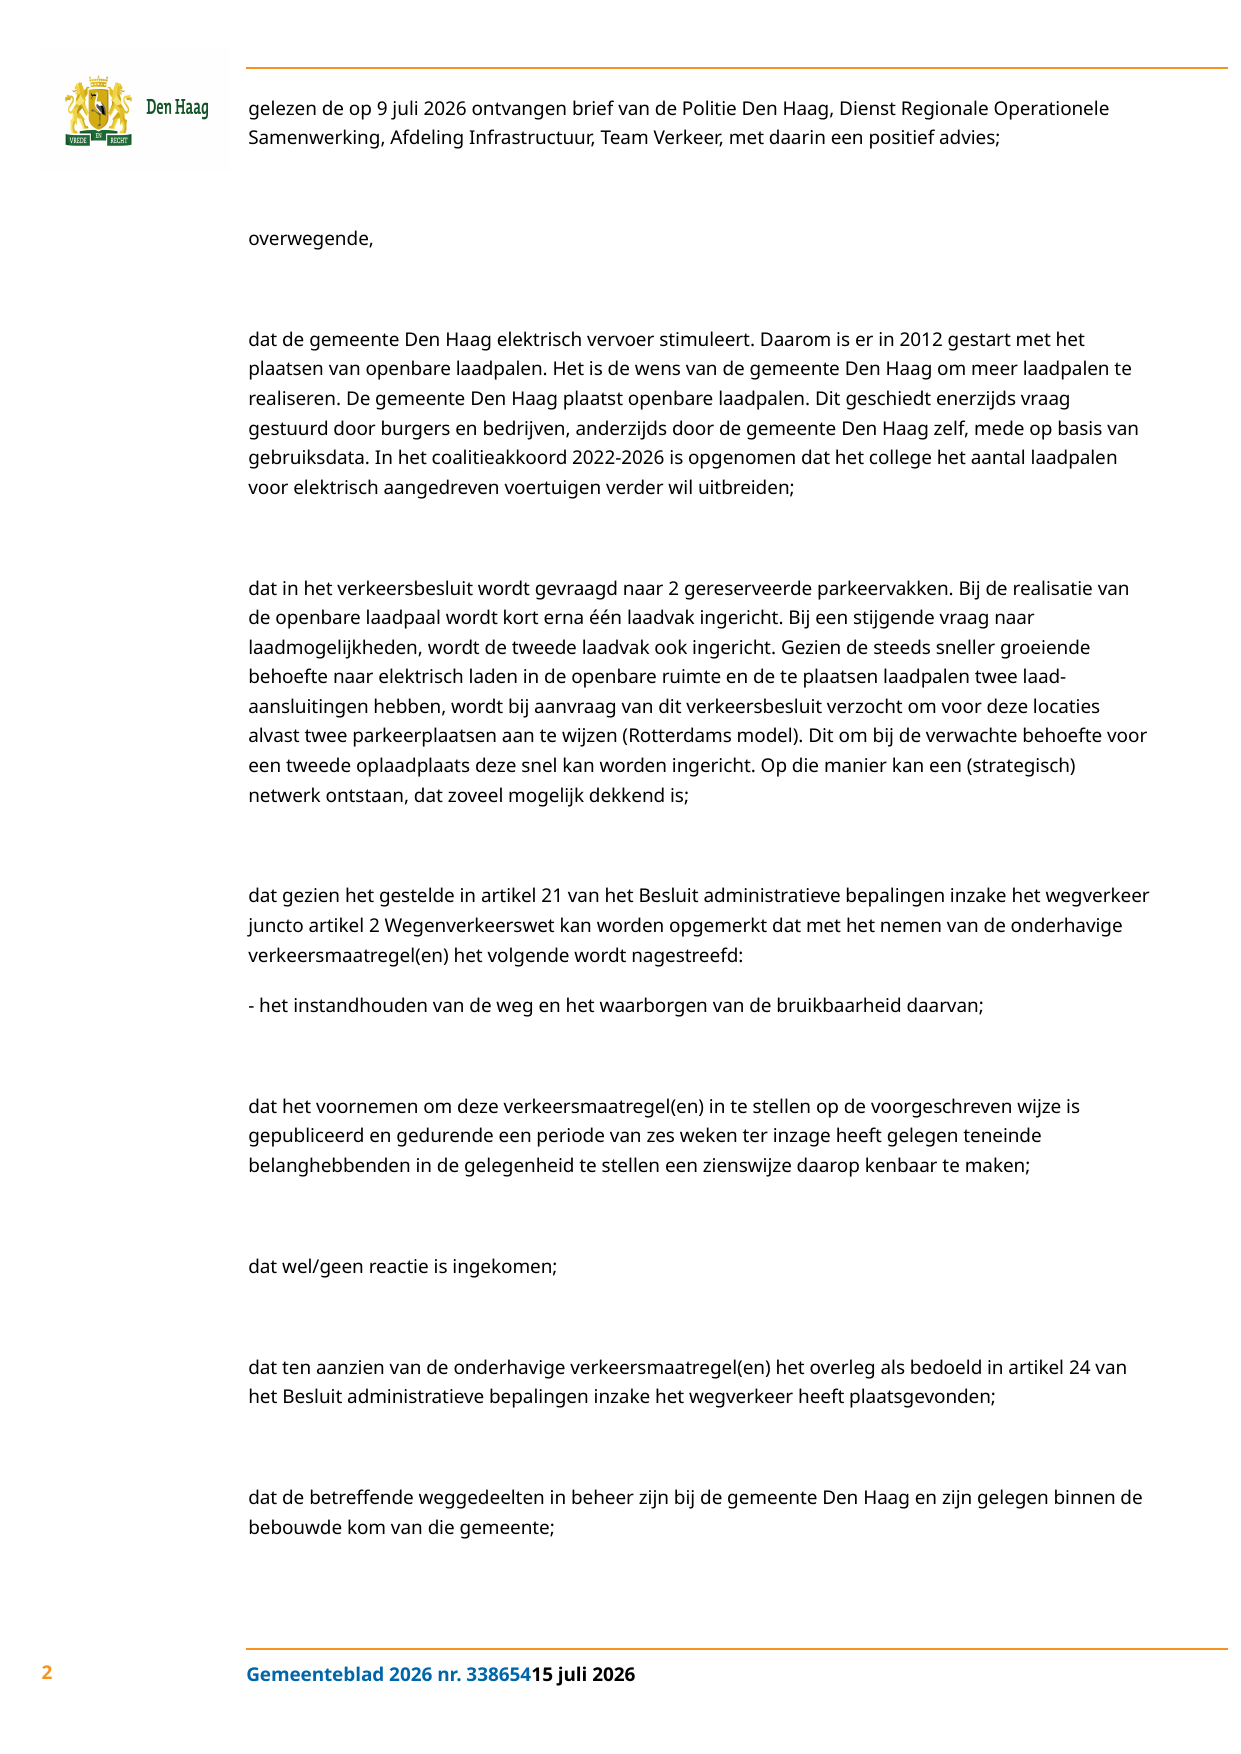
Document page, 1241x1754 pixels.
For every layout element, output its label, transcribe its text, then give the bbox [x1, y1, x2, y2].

text dat ten aanzien van de onderhavige verkeersmaatregel(en) het overleg als bedoeld in artikel 24 van het Besluit administratieve bepalingen inzake het wegverkeer heeft plaatsgevonden; [248, 1354, 1152, 1409]
picture [41, 47, 231, 172]
text overwegende, [248, 225, 1152, 251]
text dat de betreffende weggedeelten in beheer zijn bij de gemeente Den Haag en zijn gelegen binnen de bebouwde kom van die gemeente; [248, 1484, 1152, 1540]
text dat in het verkeersbesluit wordt gevraagd naar 2 gereserveerde parkeervakken. Bij de realisatie van de openbare laadpaal wordt kort erna één laadvak ingericht. Bij een stijgende vraag naar laadmogelijkheden, wordt de tweede laadvak ook ingericht. Gezien de steeds sneller groeiende behoefte naar elektrisch laden in de openbare ruimte en de te plaatsen laadpalen twee laad-aansluitingen hebben, wordt bij aanvraag van dit verkeersbesluit verzocht om voor deze locaties alvast twee parkeerplaatsen aan te wijzen (Rotterdams model). Dit om bij de verwachte behoefte voor een tweede oplaadplaats deze snel kan worden ingericht. Op die manier kan een (strategisch) netwerk ontstaan, dat zoveel mogelijk dekkend is; [248, 575, 1152, 808]
text - het instandhouden van de weg en het waarborgen van de bruikbaarheid daarvan; [248, 992, 1152, 1018]
text dat het voornemen om deze verkeersmaatregel(en) in te stellen op de voorgeschreven wijze is gepubliceerd en gedurende een periode van zes weken ter inzage heeft gelegen teneinde belanghebbenden in de gelegenheid te stellen een zienswijze daarop kenbaar te maken; [248, 1093, 1152, 1178]
text dat de gemeente Den Haag elektrisch vervoer stimuleert. Daarom is er in 2012 gestart met het plaatsen van openbare laadpalen. Het is de wens van de gemeente Den Haag om meer laadpalen te realiseren. De gemeente Den Haag plaatst openbare laadpalen. Dit geschiedt enerzijds vraag gestuurd door burgers en bedrijven, anderzijds door de gemeente Den Haag zelf, mede op basis van gebruiksdata. In het coalitieakkoord 2022-2026 is opgenomen dat het college het aantal laadpalen voor elektrisch aangedreven voertuigen verder wil uitbreiden; [248, 326, 1152, 500]
text dat gezien het gestelde in artikel 21 van het Besluit administratieve bepalingen inzake het wegverkeer juncto artikel 2 Wegenverkeerswet kan worden opgemerkt dat met het nemen van de onderhavige verkeersmaatregel(en) het volgende wordt nagestreefd: [248, 883, 1152, 968]
text dat wel/geen reactie is ingekomen; [248, 1253, 1152, 1279]
text gelezen de op 9 juli 2026 ontvangen brief van de Politie Den Haag, Dienst Regionale Operationele Samenwerking, Afdeling Infrastructuur, Team Verkeer, met daarin een positief advies; [248, 95, 1152, 150]
